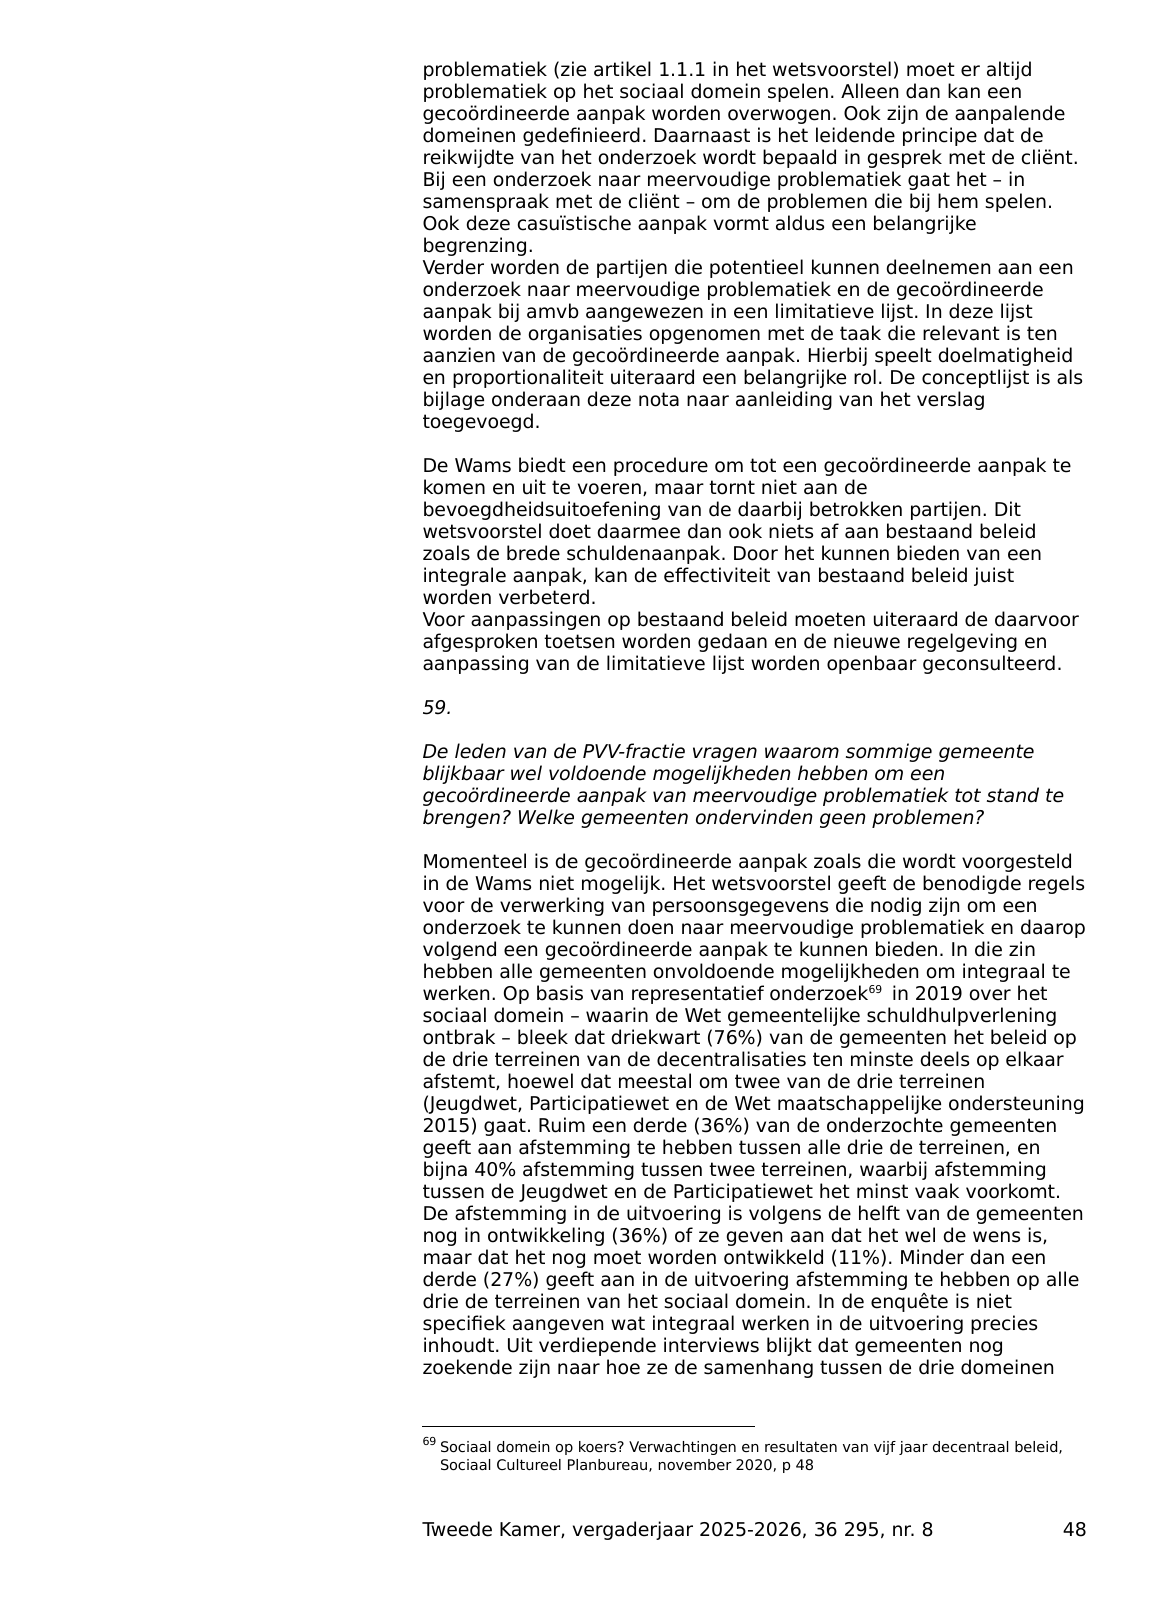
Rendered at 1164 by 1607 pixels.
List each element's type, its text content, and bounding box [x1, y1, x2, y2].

text Momenteel is de gecoördineerde aanpak zoals die wordt voorgesteld in de Wams niet mogelijk. Het wetsvoorstel geeft de benodigde regels voor de verwerking van persoonsgegevens die nodig zijn om een onderzoek te kunnen doen naar meervoudige problematiek en daarop volgend een gecoördineerde aanpak te kunnen bieden. In die zin hebben alle gemeenten onvoldoende mogelijkheden om integraal te werken. Op basis van representatief onderzoek in 2019 over het sociaal domein – waarin de Wet gemeentelijke schuldhulpverlening ontbrak – bleek dat driekwart (76%) van de gemeenten het beleid op de drie terreinen van de decentralisaties ten minste deels op elkaar afstemt, hoewel dat meestal om twee van de drie terreinen (Jeugdwet, Participatiewet en de Wet maatschappelijke ondersteuning 2015) gaat. Ruim een derde (36%) van de onderzochte gemeenten geeft aan afstemming te hebben tussen alle drie de terreinen, en bijna 40% afstemming tussen twee terreinen, waarbij afstemming tussen de Jeugdwet en de Participatiewet het minst vaak voorkomt. De afstemming in de uitvoering is volgens de helft van de gemeenten nog in ontwikkeling (36%) of ze geven aan dat het wel de wens is, maar dat het nog moet worden ontwikkeld (11%). Minder dan een derde (27%) geeft aan in de uitvoering afstemming te hebben op alle drie de terreinen van het sociaal domein. In de enquête is niet specifiek aangeven wat integraal werken in de uitvoering precies inhoudt. Uit verdiepende interviews blijkt dat gemeenten nog zoekende zijn naar hoe ze de samenhang tussen de drie domeinen [422, 851, 1087, 1379]
text problematiek (zie artikel 1.1.1 in het wetsvoorstel) moet er altijd problematiek op het sociaal domein spelen. Alleen dan kan een gecoördineerde aanpak worden overwogen. Ook zijn de aanpalende domeinen gedefinieerd. Daarnaast is het leidende principe dat de reikwijdte van het onderzoek wordt bepaald in gesprek met de cliënt. Bij een onderzoek naar meervoudige problematiek gaat het – in samenspraak met de cliënt – om de problemen die bij hem spelen. Ook deze casuïstische aanpak vormt aldus een belangrijke begrenzing. [422, 59, 1087, 257]
text De Wams biedt een procedure om tot een gecoördineerde aanpak te komen en uit te voeren, maar tornt niet aan de bevoegdheidsuitoefening van de daarbij betrokken partijen. Dit wetsvoorstel doet daarmee dan ook niets af aan bestaand beleid zoals de brede schuldenaanpak. Door het kunnen bieden van een integrale aanpak, kan de effectiviteit van bestaand beleid juist worden verbeterd. [422, 455, 1087, 609]
subtitle 59. [422, 697, 1087, 719]
text De leden van de PVV-fractie vragen waarom sommige gemeente blijkbaar wel voldoende mogelijkheden hebben om een gecoördineerde aanpak van meervoudige problematiek tot stand te brengen? Welke gemeenten ondervinden geen problemen? [422, 741, 1087, 829]
text Sociaal domein op koers? Verwachtingen en resultaten van vijf jaar decentraal beleid, Sociaal Cultureel Planbureau, november 2020, p 48 [422, 1435, 1087, 1474]
text Voor aanpassingen op bestaand beleid moeten uiteraard de daarvoor afgesproken toetsen worden gedaan en de nieuwe regelgeving en aanpassing van de limitatieve lijst worden openbaar geconsulteerd. [422, 609, 1087, 675]
text Verder worden de partijen die potentieel kunnen deelnemen aan een onderzoek naar meervoudige problematiek en de gecoördineerde aanpak bij amvb aangewezen in een limitatieve lijst. In deze lijst worden de organisaties opgenomen met de taak die relevant is ten aanzien van de gecoördineerde aanpak. Hierbij speelt doelmatigheid en proportionaliteit uiteraard een belangrijke rol. De conceptlijst is als bijlage onderaan deze nota naar aanleiding van het verslag toegevoegd. [422, 257, 1087, 433]
